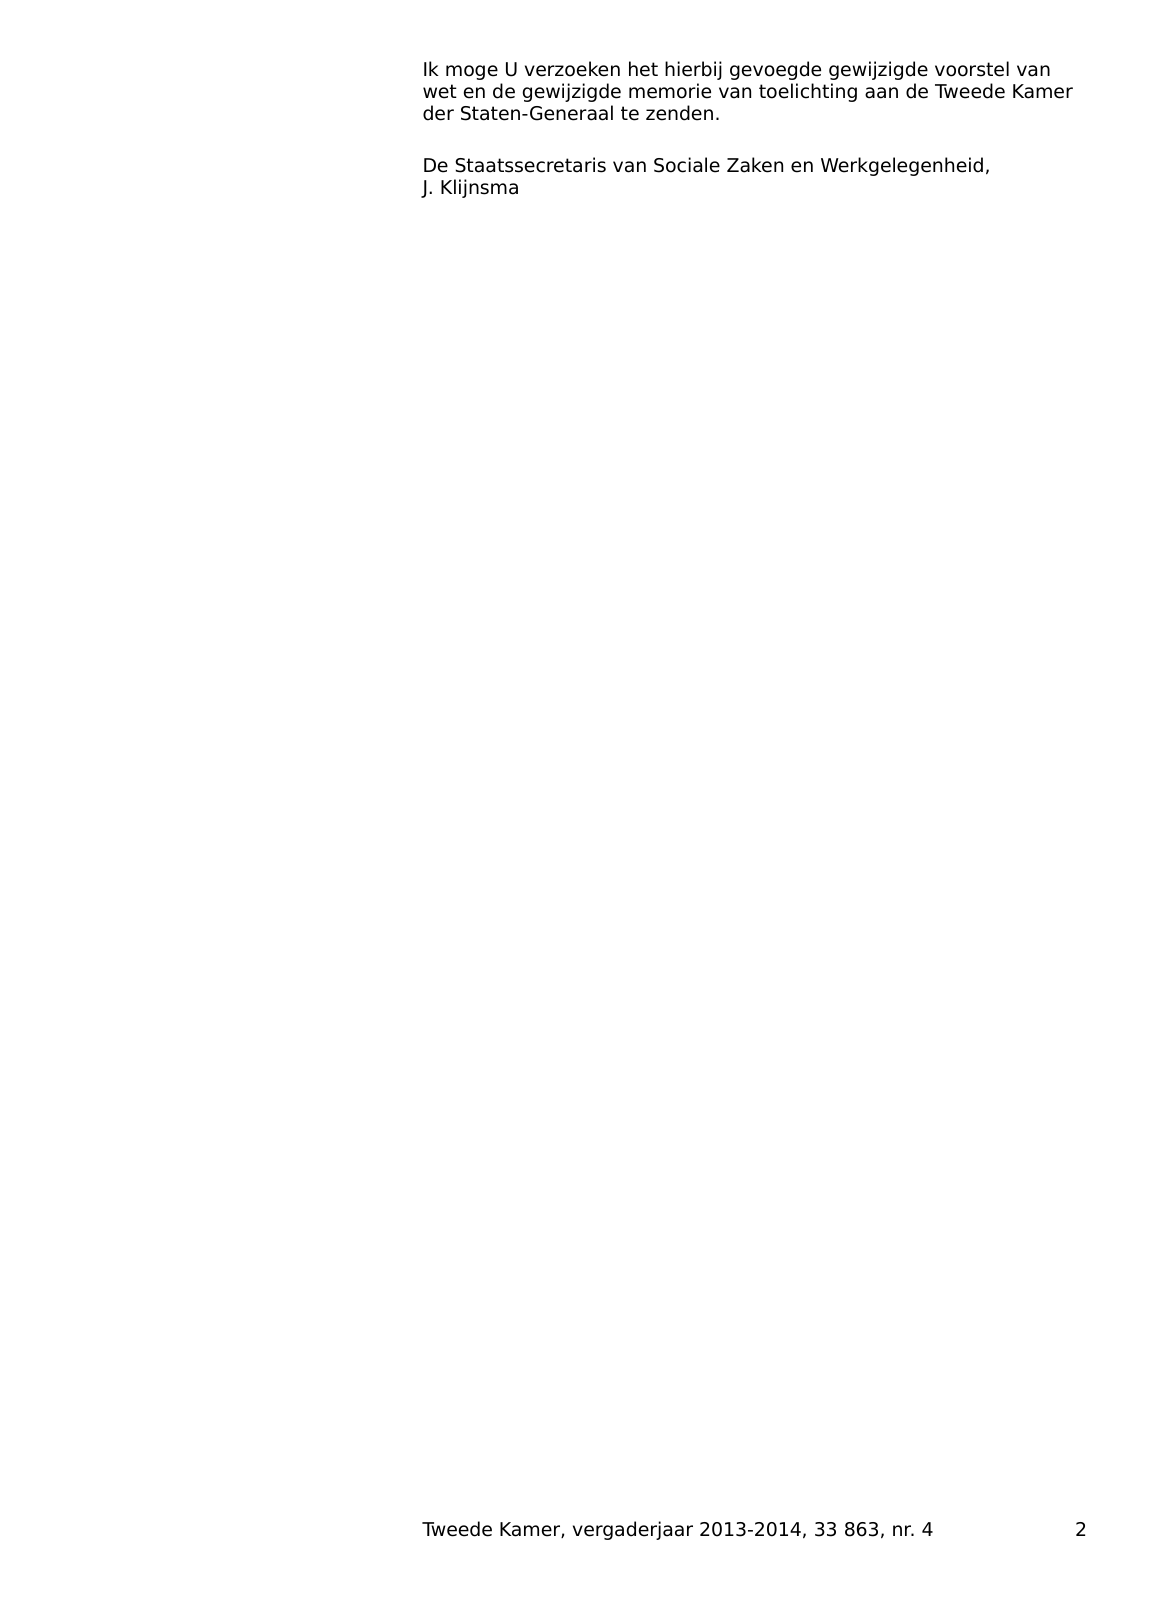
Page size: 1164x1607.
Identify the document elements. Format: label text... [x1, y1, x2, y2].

text Ik moge U verzoeken het hierbij gevoegde gewijzigde voorstel van wet en de gewijzigde memorie van toelichting aan de Tweede Kamer der Staten-Generaal te zenden. [422, 59, 1087, 125]
text De Staatssecretaris van Sociale Zaken en Werkgelegenheid, J. Klijnsma [422, 155, 1087, 199]
